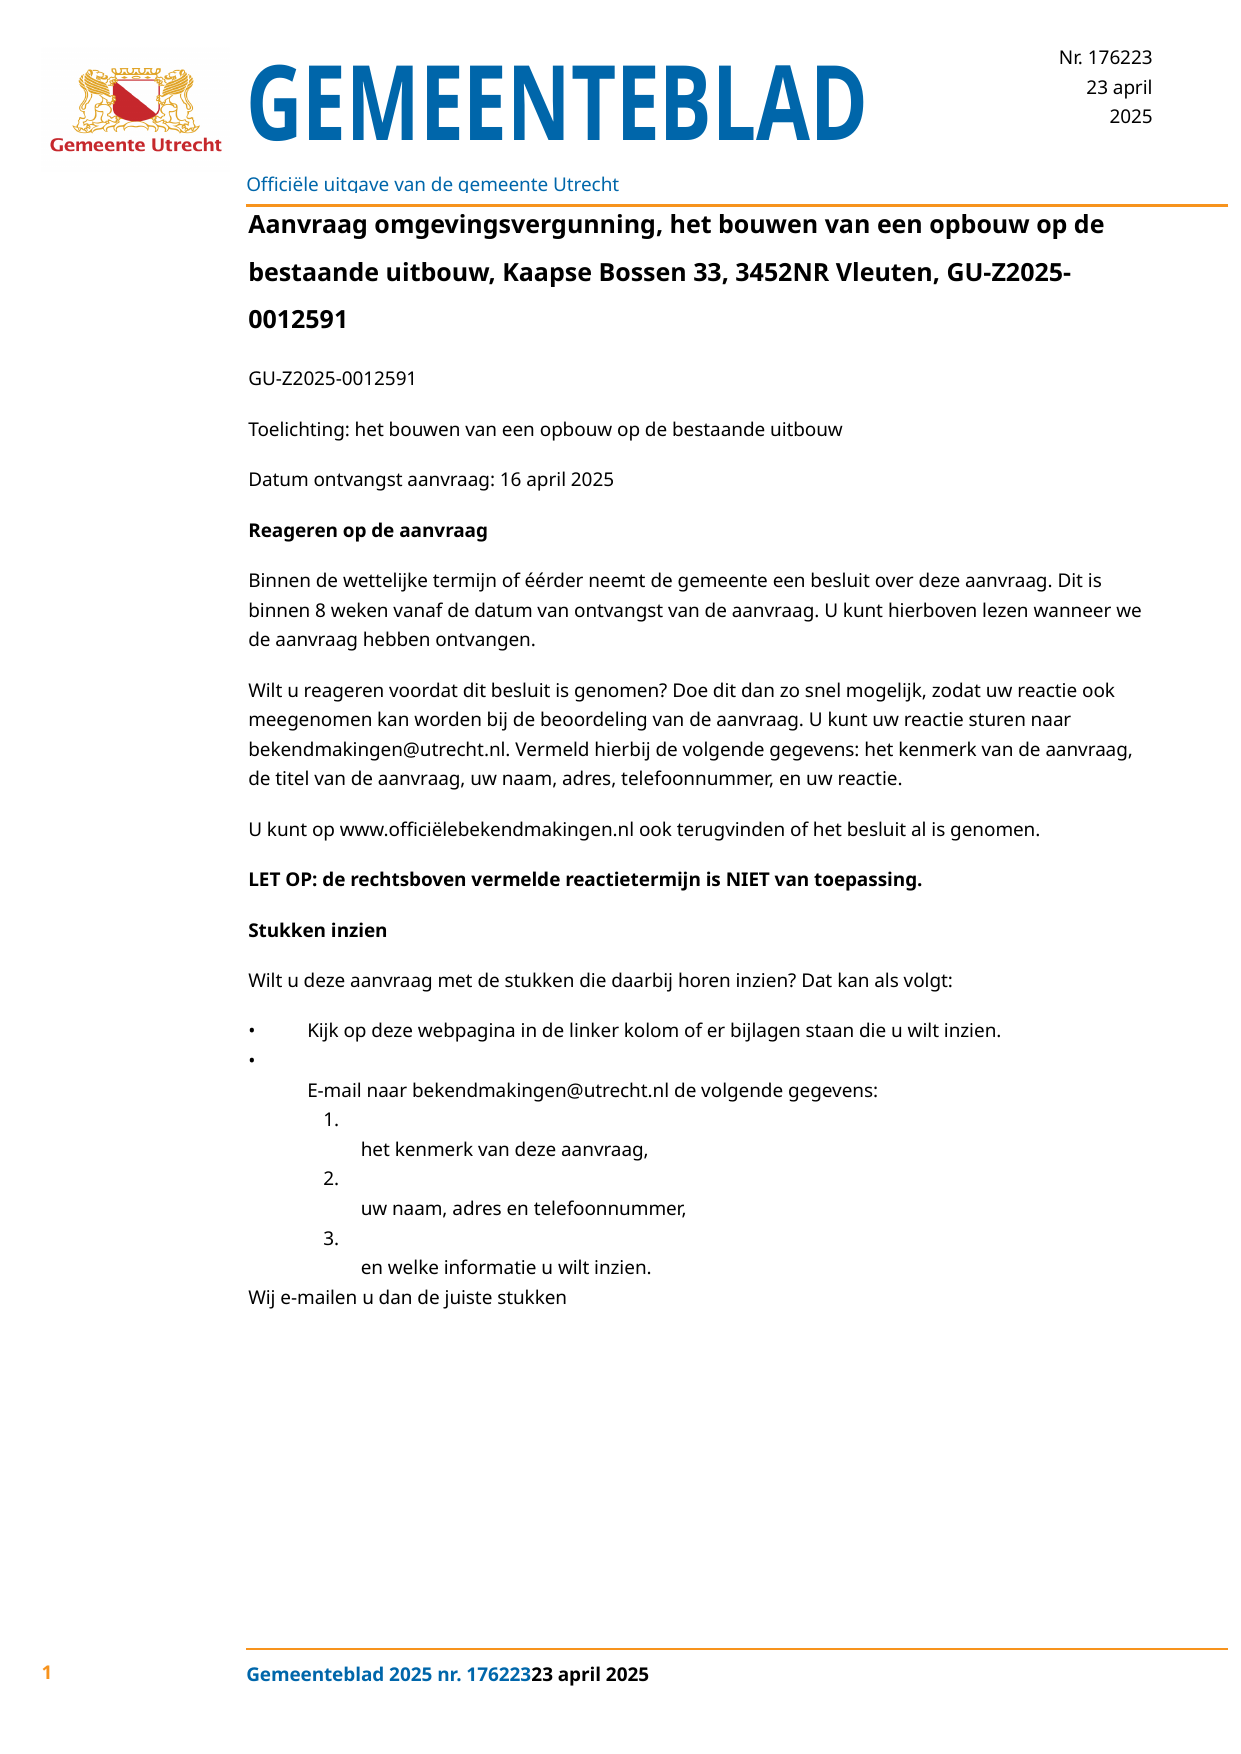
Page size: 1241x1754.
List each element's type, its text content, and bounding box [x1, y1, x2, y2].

text Wilt u reageren voordat dit besluit is genomen? Doe dit dan zo snel mogelijk, zodat uw reactie ook meegenomen kan worden bij de beoordeling van de aanvraag. U kunt uw reactie sturen naar bekendmakingen@utrecht.nl. Vermeld hierbij de volgende gegevens: het kenmerk van de aanvraag, de titel van de aanvraag, uw naam, adres, telefoonnummer, en uw reactie. [248, 677, 1152, 791]
text Wij e-mailen u dan de juiste stukken [248, 1284, 1152, 1309]
text U kunt op www.officiëlebekendmakingen.nl ook terugvinden of het besluit al is genomen. [248, 816, 1152, 842]
list uw naam, adres en telefoonnummer, [323, 1195, 1152, 1221]
text LET OP: de rechtsboven vermelde reactietermijn is NIET van toepassing. [248, 866, 1152, 892]
text Reageren op de aanvraag [248, 517, 1152, 542]
text Stukken inzien [248, 917, 1152, 942]
picture [41, 47, 231, 172]
text Binnen de wettelijke termijn of éérder neemt de gemeente een besluit over deze aanvraag. Dit is binnen 8 weken vanaf de datum van ontvangst van de aanvraag. U kunt hierboven lezen wanneer we de aanvraag hebben ontvangen. [248, 567, 1152, 652]
text GU-Z2025-0012591 [248, 366, 1152, 391]
text Wilt u deze aanvraag met de stukken die daarbij horen inzien? Dat kan als volgt: [248, 967, 1152, 993]
text Datum ontvangst aanvraag: 16 april 2025 [248, 466, 1152, 492]
list E-mail naar bekendmakingen@utrecht.nl de volgende gegevens: [248, 1077, 1152, 1102]
list Kijk op deze webpagina in de linker kolom of er bijlagen staan die u wilt inzien. [248, 1018, 1152, 1043]
list het kenmerk van deze aanvraag, [323, 1136, 1152, 1162]
list en welke informatie u wilt inzien. [323, 1254, 1152, 1280]
text Aanvraag omgevingsvergunning, het bouwen van een opbouw op de bestaande uitbouw, Kaapse Bossen 33, 3452NR Vleuten, GU-Z2025-0012591 [248, 207, 1152, 336]
text Toelichting: het bouwen van een opbouw op de bestaande uitbouw [248, 416, 1152, 442]
